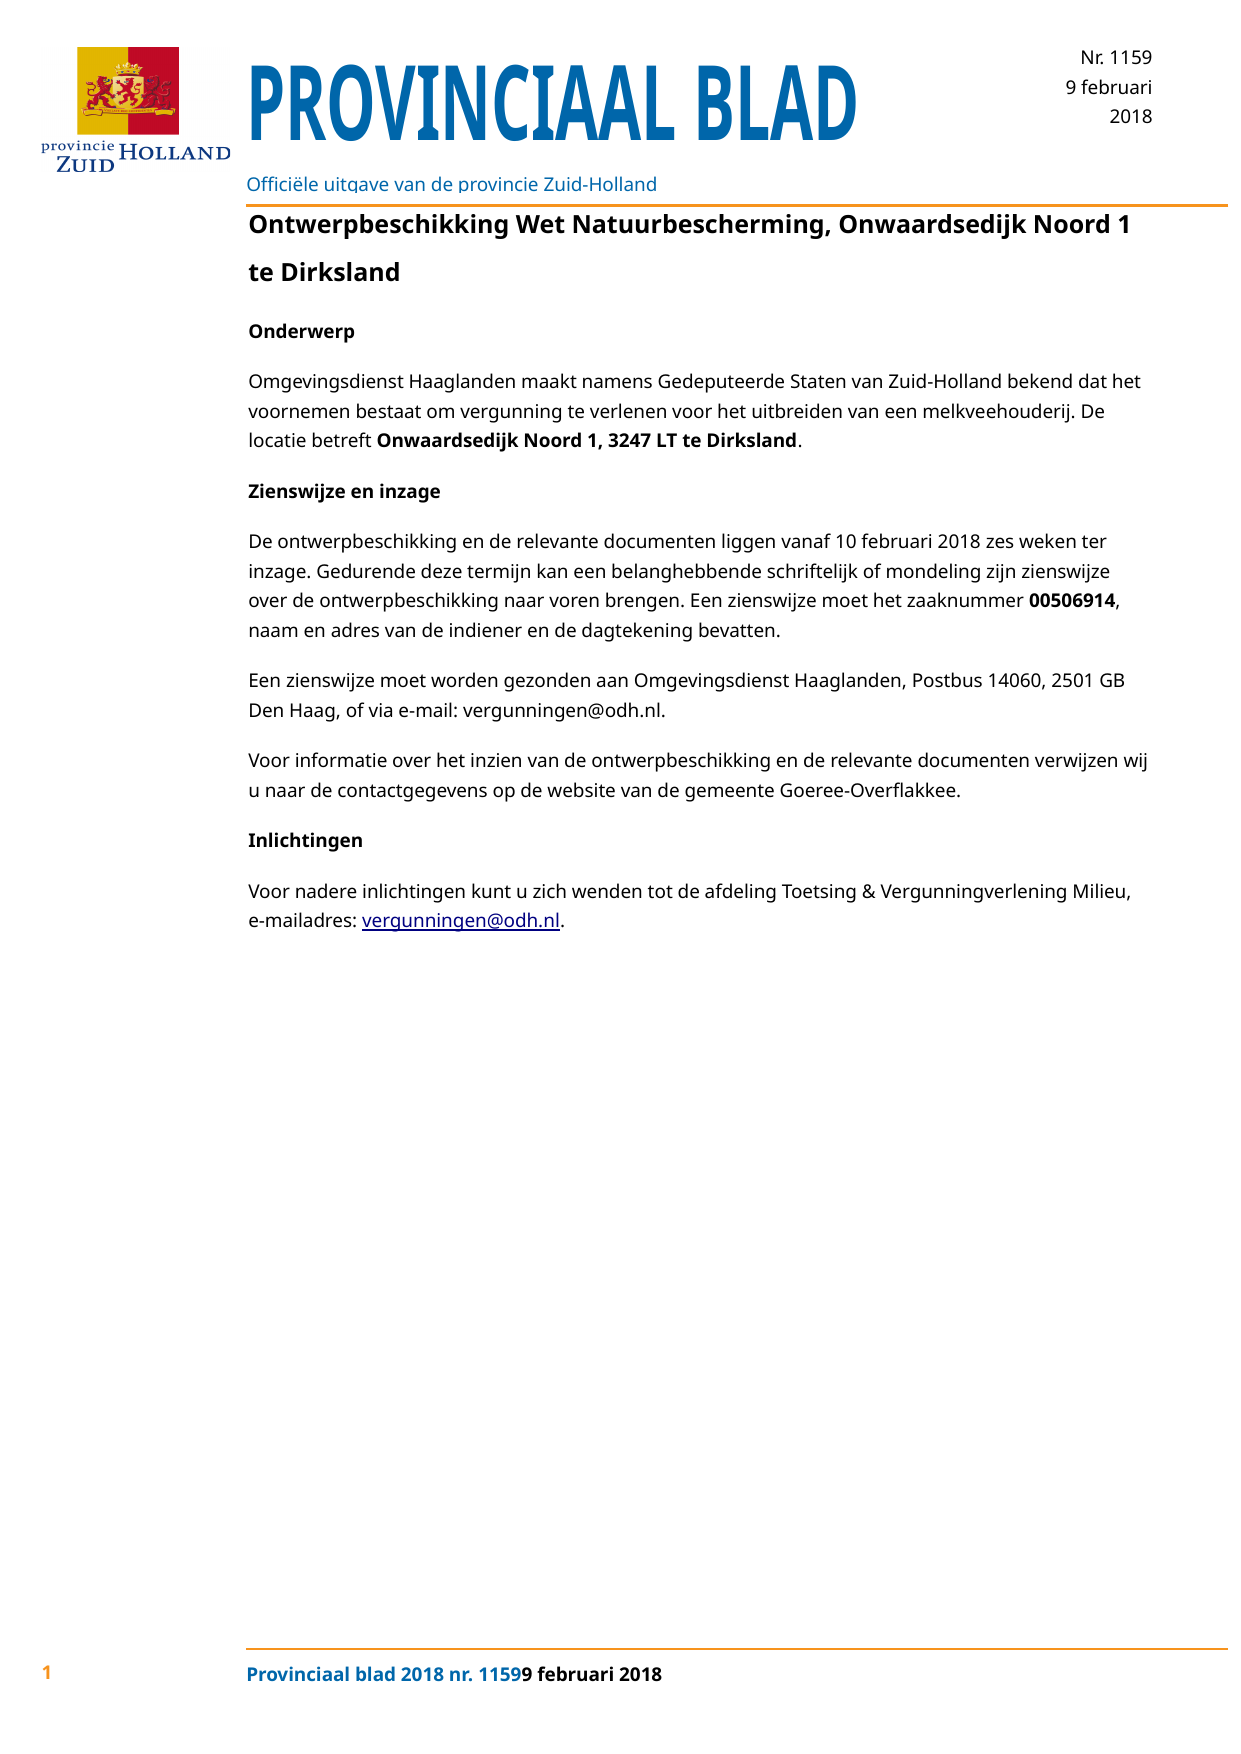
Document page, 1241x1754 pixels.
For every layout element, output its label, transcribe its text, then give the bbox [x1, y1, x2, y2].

text Ontwerpbeschikking Wet Natuurbescherming, Onwaardsedijk Noord 1 te Dirksland [248, 207, 1152, 288]
text Inlichtingen [248, 827, 1152, 853]
picture [41, 47, 231, 172]
text Zienswijze en inzage [248, 478, 1152, 504]
text De ontwerpbeschikking en de relevante documenten liggen vanaf 10 februari 2018 zes weken ter inzage. Gedurende deze termijn kan een belanghebbende schriftelijk of mondeling zijn zienswijze over de ontwerpbeschikking naar voren brengen. Een zienswijze moet het zaaknummer 00506914, naam en adres van de indiener en de dagtekening bevatten. [248, 528, 1152, 643]
text Onderwerp [248, 318, 1152, 344]
text Voor informatie over het inzien van de ontwerpbeschikking en de relevante documenten verwijzen wij u naar de contactgegevens op de website van de gemeente Goeree-Overflakkee. [248, 747, 1152, 803]
text Een zienswijze moet worden gezonden aan Omgevingsdienst Haaglanden, Postbus 14060, 2501 GB Den Haag, of via e-mail: vergunningen@odh.nl. [248, 667, 1152, 723]
text Omgevingsdienst Haaglanden maakt namens Gedeputeerde Staten van Zuid-Holland bekend dat het voornemen bestaat om vergunning te verlenen voor het uitbreiden van een melkveehouderij. De locatie betreft Onwaardsedijk Noord 1, 3247 LT te Dirksland. [248, 368, 1152, 453]
text Voor nadere inlichtingen kunt u zich wenden tot de afdeling Toetsing & Vergunningverlening Milieu, e-mailadres: vergunningen@odh.nl. [248, 878, 1152, 933]
